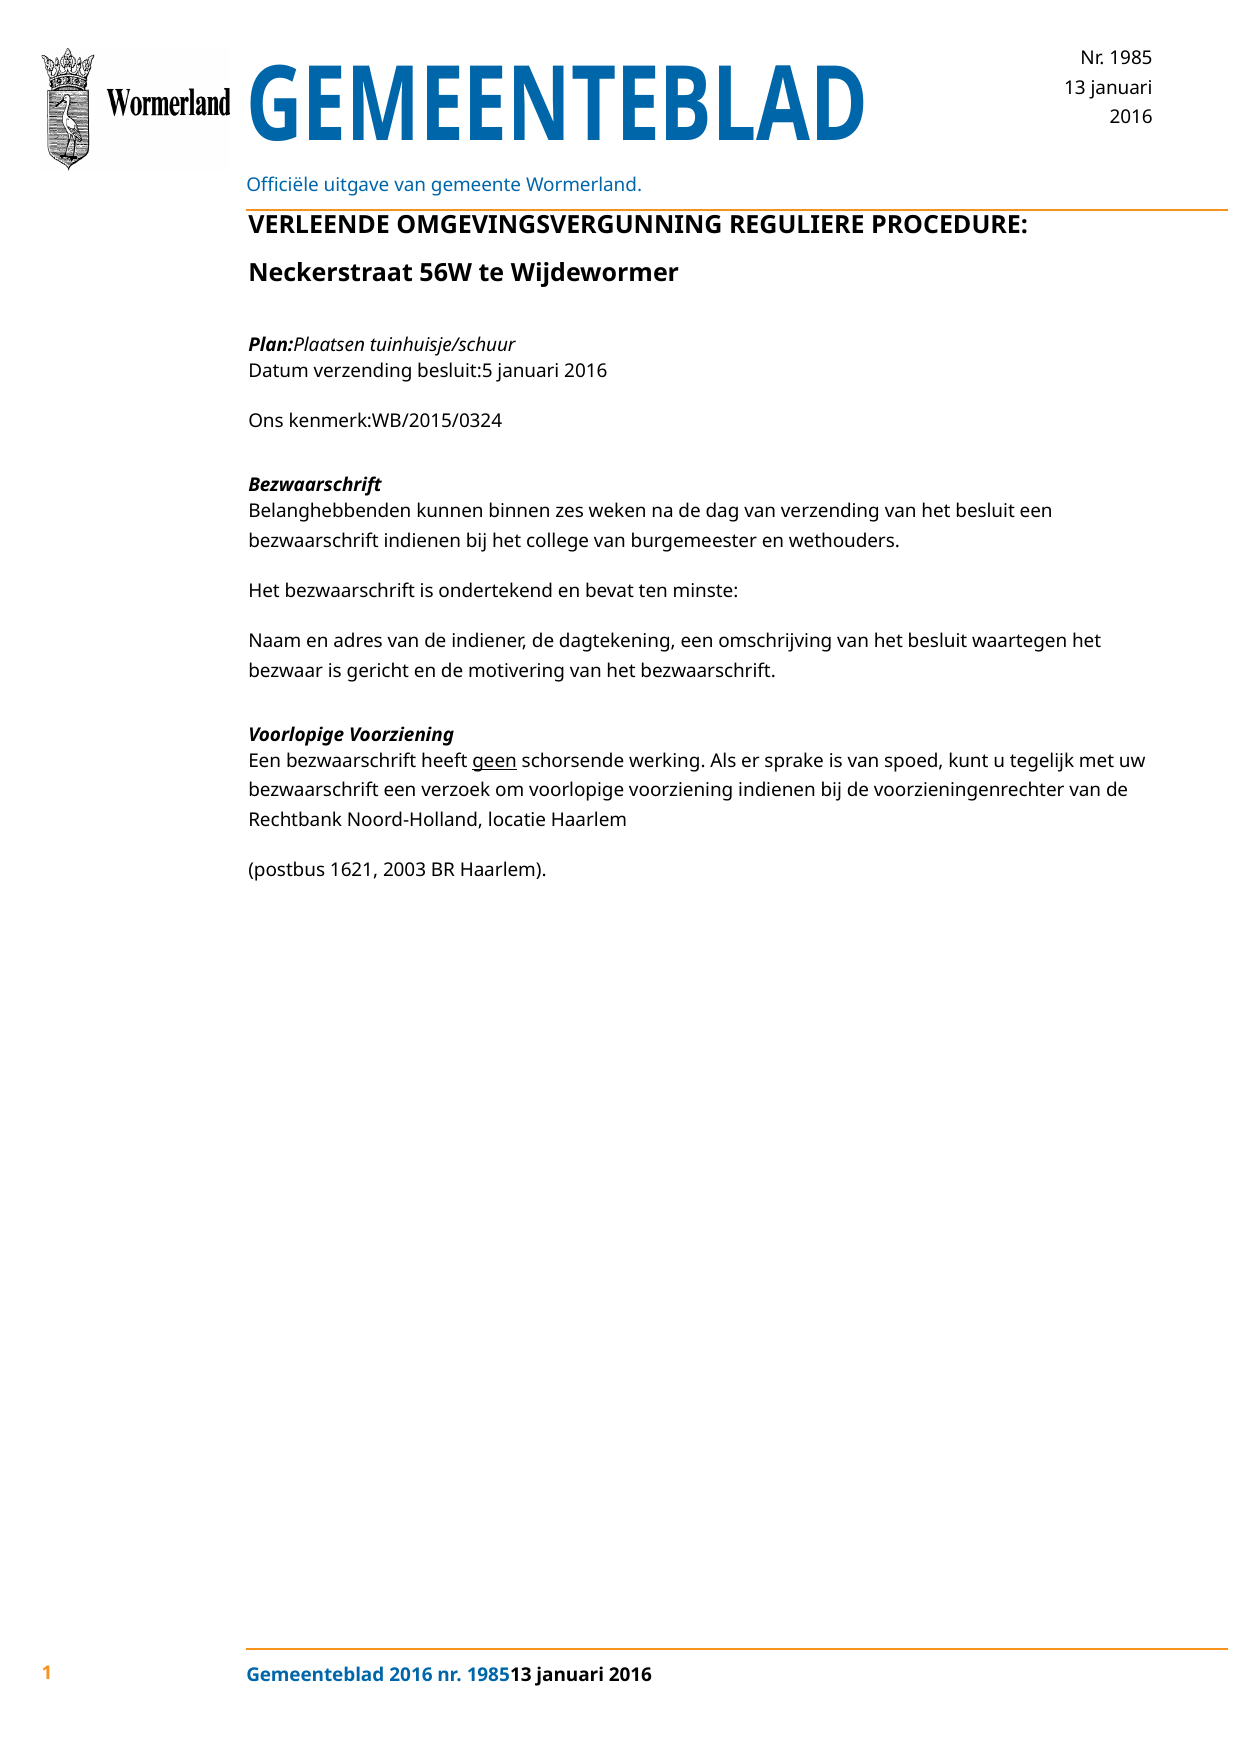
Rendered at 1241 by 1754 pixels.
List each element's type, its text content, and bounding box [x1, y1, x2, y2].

picture [41, 47, 231, 172]
text Plan:Plaatsen tuinhuisje/schuur [248, 331, 1152, 357]
text Ons kenmerk:WB/2015/0324 [248, 408, 1152, 433]
text VERLEENDE OMGEVINGSVERGUNNING REGULIERE PROCEDURE: Neckerstraat 56W te Wijdewormer [248, 211, 1152, 288]
text Het bezwaarschrift is ondertekend en bevat ten minste: [248, 577, 1152, 603]
text Voorlopige Voorziening [248, 721, 1152, 747]
text Bezwaarschrift [248, 472, 1152, 497]
text (postbus 1621, 2003 BR Haarlem). [248, 857, 1152, 882]
text Naam en adres van de indiener, de dagtekening, een omschrijving van het besluit waartegen het bezwaar is gericht en de motivering van het bezwaarschrift. [248, 628, 1152, 683]
text Een bezwaarschrift heeft geen schorsende werking. Als er sprake is van spoed, kunt u tegelijk met uw bezwaarschrift een verzoek om voorlopige voorziening indienen bij de voorzieningenrechter van de Rechtbank Noord-Holland, locatie Haarlem [248, 747, 1152, 832]
text Datum verzending besluit:5 januari 2016 [248, 357, 1152, 383]
text Belanghebbenden kunnen binnen zes weken na de dag van verzending van het besluit een bezwaarschrift indienen bij het college van burgemeester en wethouders. [248, 497, 1152, 553]
